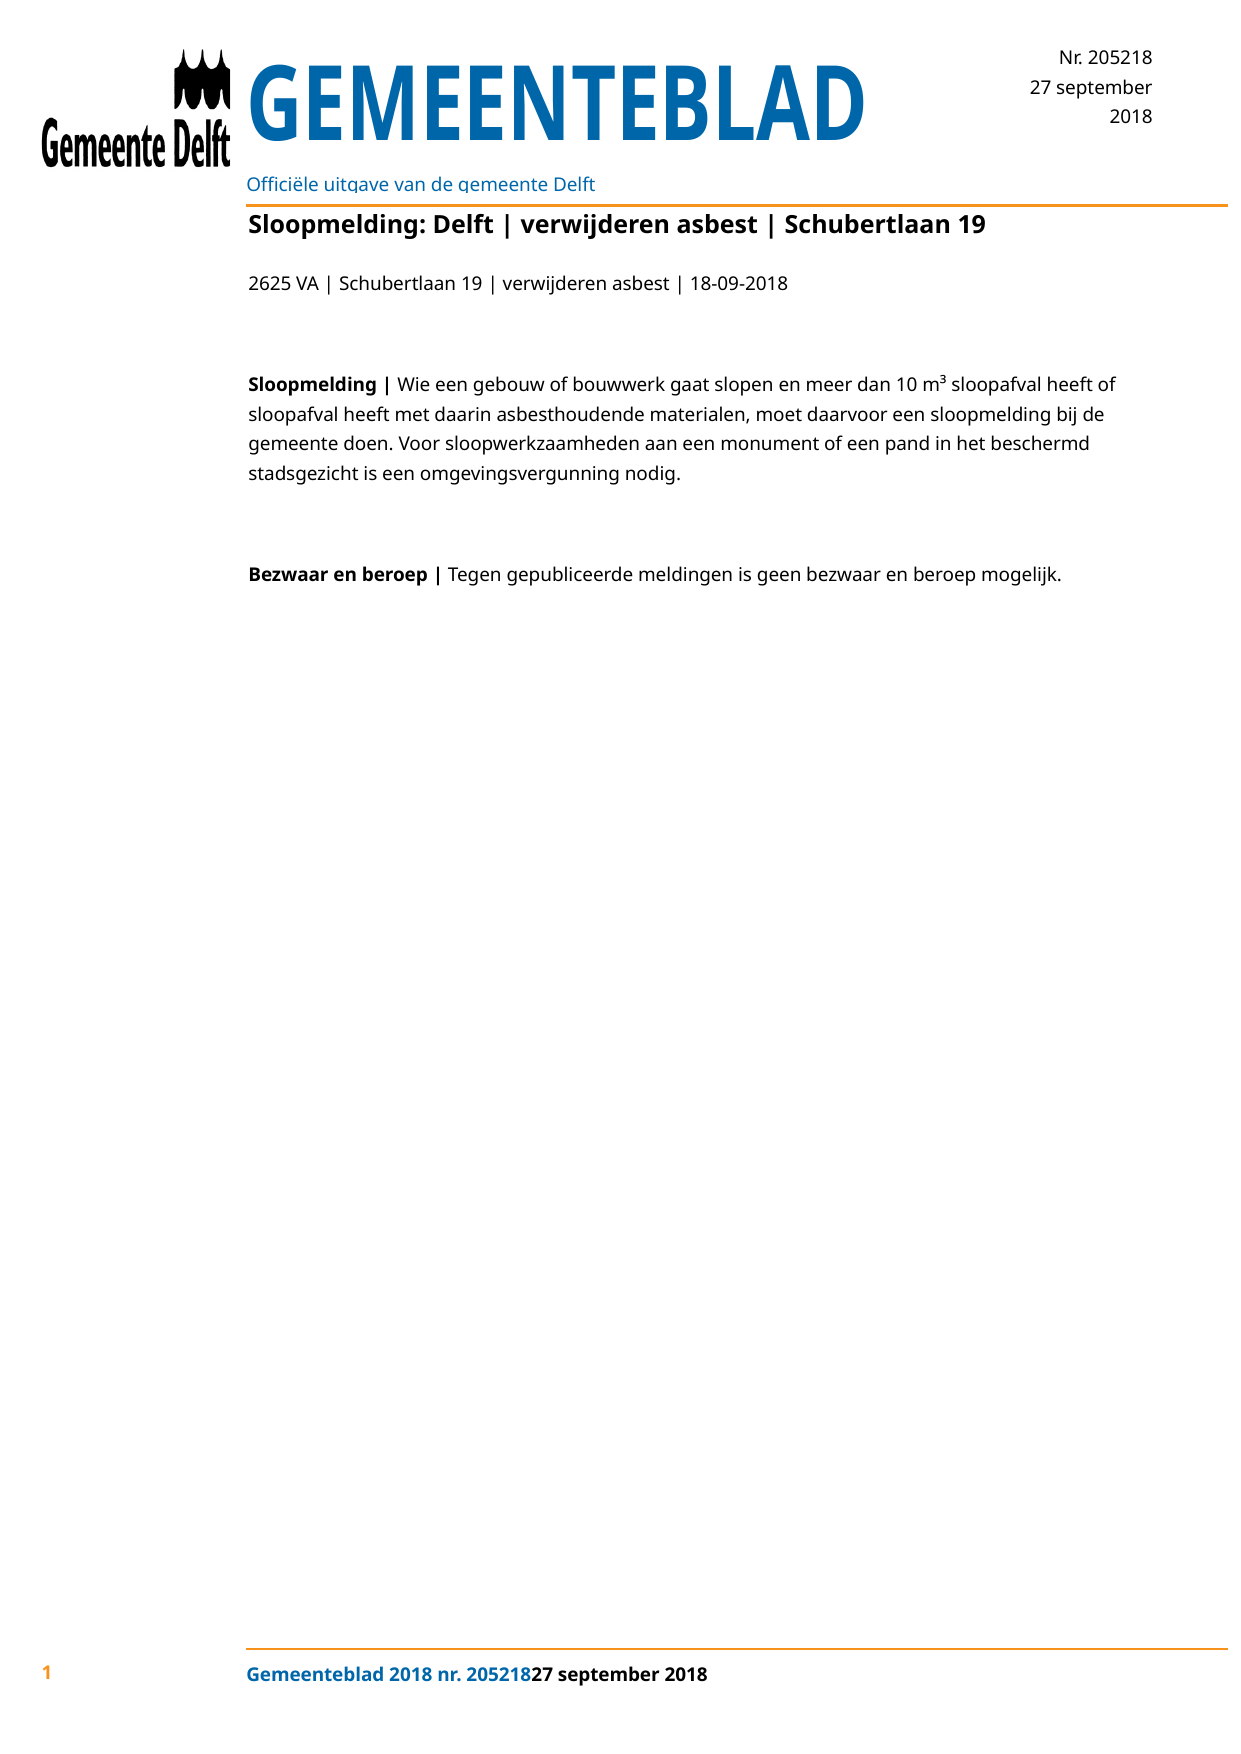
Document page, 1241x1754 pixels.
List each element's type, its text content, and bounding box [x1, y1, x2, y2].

text Bezwaar en beroep | Tegen gepubliceerde meldingen is geen bezwaar en beroep mogelijk. [248, 561, 1152, 586]
text 2625 VA | Schubertlaan 19 | verwijderen asbest | 18-09-2018 [248, 270, 1152, 296]
text Sloopmelding | Wie een gebouw of bouwwerk gaat slopen en meer dan 10 m³ sloopafval heeft of sloopafval heeft met daarin asbesthoudende materialen, moet daarvoor een sloopmelding bij de gemeente doen. Voor sloopwerkzaamheden aan een monument of een pand in het beschermd stadsgezicht is een omgevingsvergunning nodig. [248, 371, 1152, 486]
text Sloopmelding: Delft | verwijderen asbest | Schubertlaan 19 [248, 207, 1152, 241]
picture [41, 47, 231, 172]
